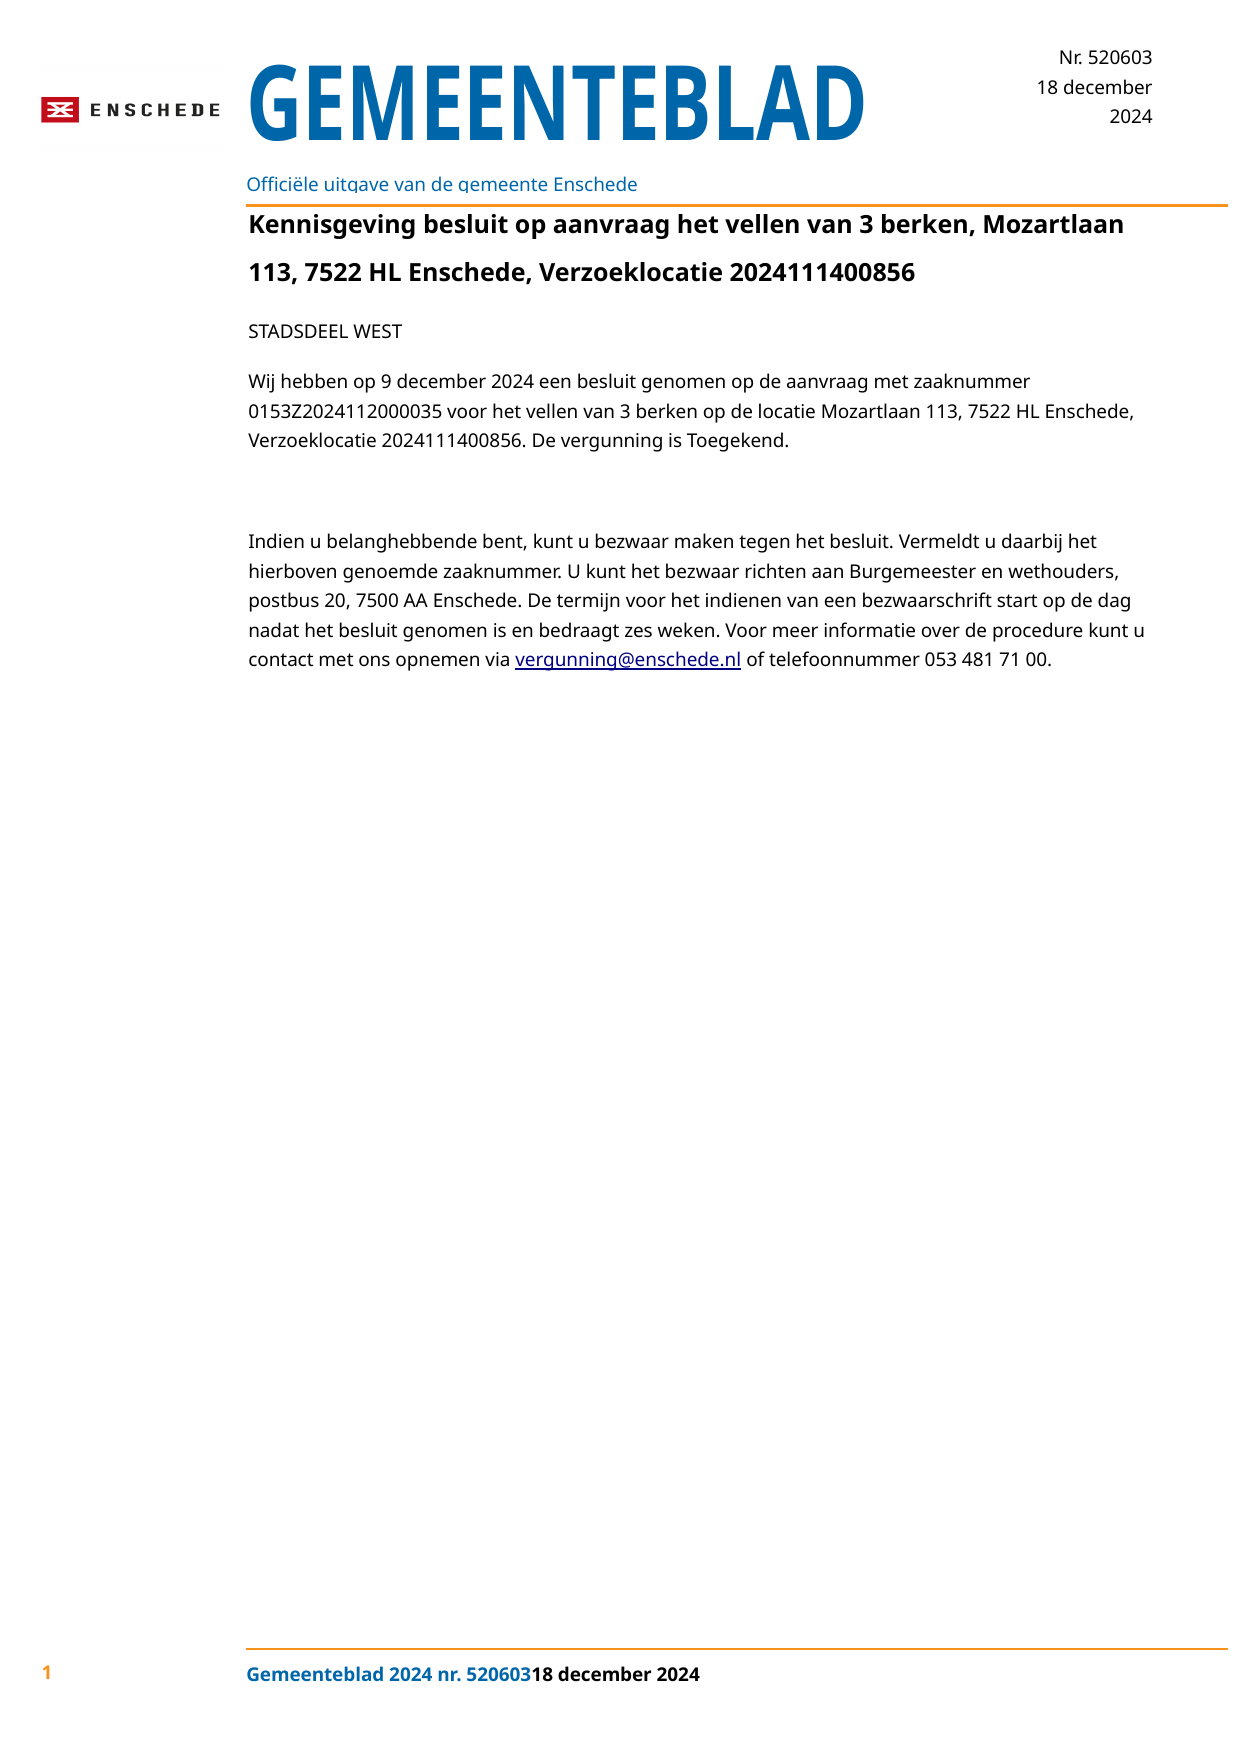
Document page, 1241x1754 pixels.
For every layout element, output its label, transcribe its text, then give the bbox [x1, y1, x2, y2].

text Wij hebben op 9 december 2024 een besluit genomen op de aanvraag met zaaknummer 0153Z2024112000035 voor het vellen van 3 berken op de locatie Mozartlaan 113, 7522 HL Enschede, Verzoeklocatie 2024111400856. De vergunning is Toegekend. [248, 368, 1152, 453]
text Indien u belanghebbende bent, kunt u bezwaar maken tegen het besluit. Vermeldt u daarbij het hierboven genoemde zaaknummer. U kunt het bezwaar richten aan Burgemeester en wethouders, postbus 20, 7500 AA Enschede. De termijn voor het indienen van een bezwaarschrift start op de dag nadat het besluit genomen is en bedraagt zes weken. Voor meer informatie over de procedure kunt u contact met ons opnemen via vergunning@enschede.nl of telefoonnummer 053 481 71 00. [248, 528, 1152, 672]
text STADSDEEL WEST [248, 318, 1152, 344]
picture [41, 47, 231, 172]
text Kennisgeving besluit op aanvraag het vellen van 3 berken, Mozartlaan 113, 7522 HL Enschede, Verzoeklocatie 2024111400856 [248, 207, 1152, 288]
